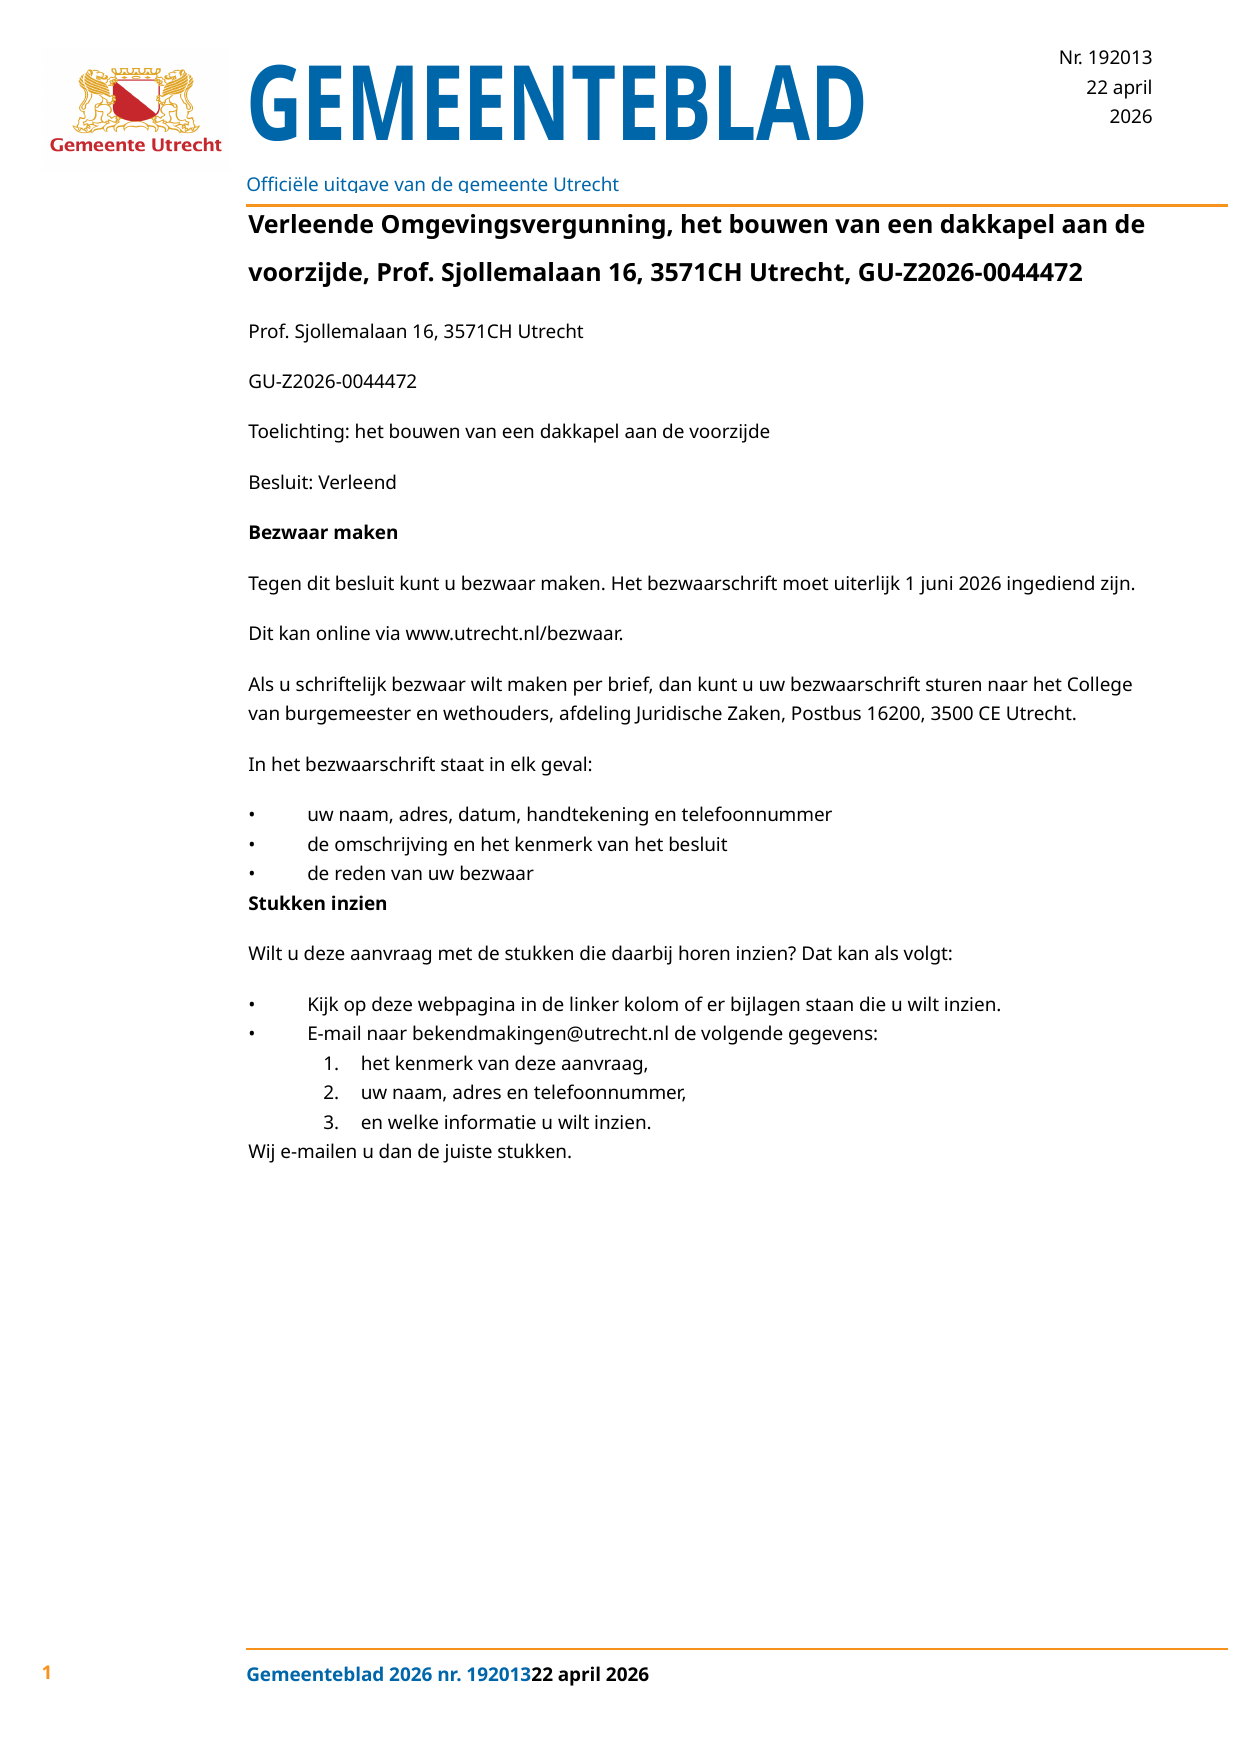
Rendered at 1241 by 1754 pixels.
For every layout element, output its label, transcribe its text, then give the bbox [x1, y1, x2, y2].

text Bezwaar maken [248, 519, 1152, 545]
picture [41, 47, 231, 172]
text Prof. Sjollemalaan 16, 3571CH Utrecht [248, 318, 1152, 344]
text Besluit: Verleend [248, 469, 1152, 495]
list Kijk op deze webpagina in de linker kolom of er bijlagen staan die u wilt inzien. [248, 991, 1152, 1017]
text Wilt u deze aanvraag met de stukken die daarbij horen inzien? Dat kan als volgt: [248, 940, 1152, 966]
list uw naam, adres en telefoonnummer, [323, 1079, 1152, 1105]
list E-mail naar bekendmakingen@utrecht.nl de volgende gegevens: [248, 1020, 1152, 1046]
text Wij e-mailen u dan de juiste stukken. [248, 1139, 1152, 1164]
text Stukken inzien [248, 890, 1152, 916]
text Toelichting: het bouwen van een dakkapel aan de voorzijde [248, 419, 1152, 444]
text Als u schriftelijk bezwaar wilt maken per brief, dan kunt u uw bezwaarschrift sturen naar het College van burgemeester en wethouders, afdeling Juridische Zaken, Postbus 16200, 3500 CE Utrecht. [248, 671, 1152, 726]
list het kenmerk van deze aanvraag, [323, 1050, 1152, 1076]
text In het bezwaarschrift staat in elk geval: [248, 751, 1152, 777]
text GU-Z2026-0044472 [248, 368, 1152, 394]
text Verleende Omgevingsvergunning, het bouwen van een dakkapel aan de voorzijde, Prof. Sjollemalaan 16, 3571CH Utrecht, GU-Z2026-0044472 [248, 207, 1152, 288]
list de reden van uw bezwaar [248, 860, 1152, 886]
text Tegen dit besluit kunt u bezwaar maken. Het bezwaarschrift moet uiterlijk 1 juni 2026 ingediend zijn. [248, 570, 1152, 596]
text Dit kan online via www.utrecht.nl/bezwaar. [248, 620, 1152, 646]
list de omschrijving en het kenmerk van het besluit [248, 831, 1152, 857]
list uw naam, adres, datum, handtekening en telefoonnummer [248, 801, 1152, 827]
list en welke informatie u wilt inzien. [323, 1109, 1152, 1135]
